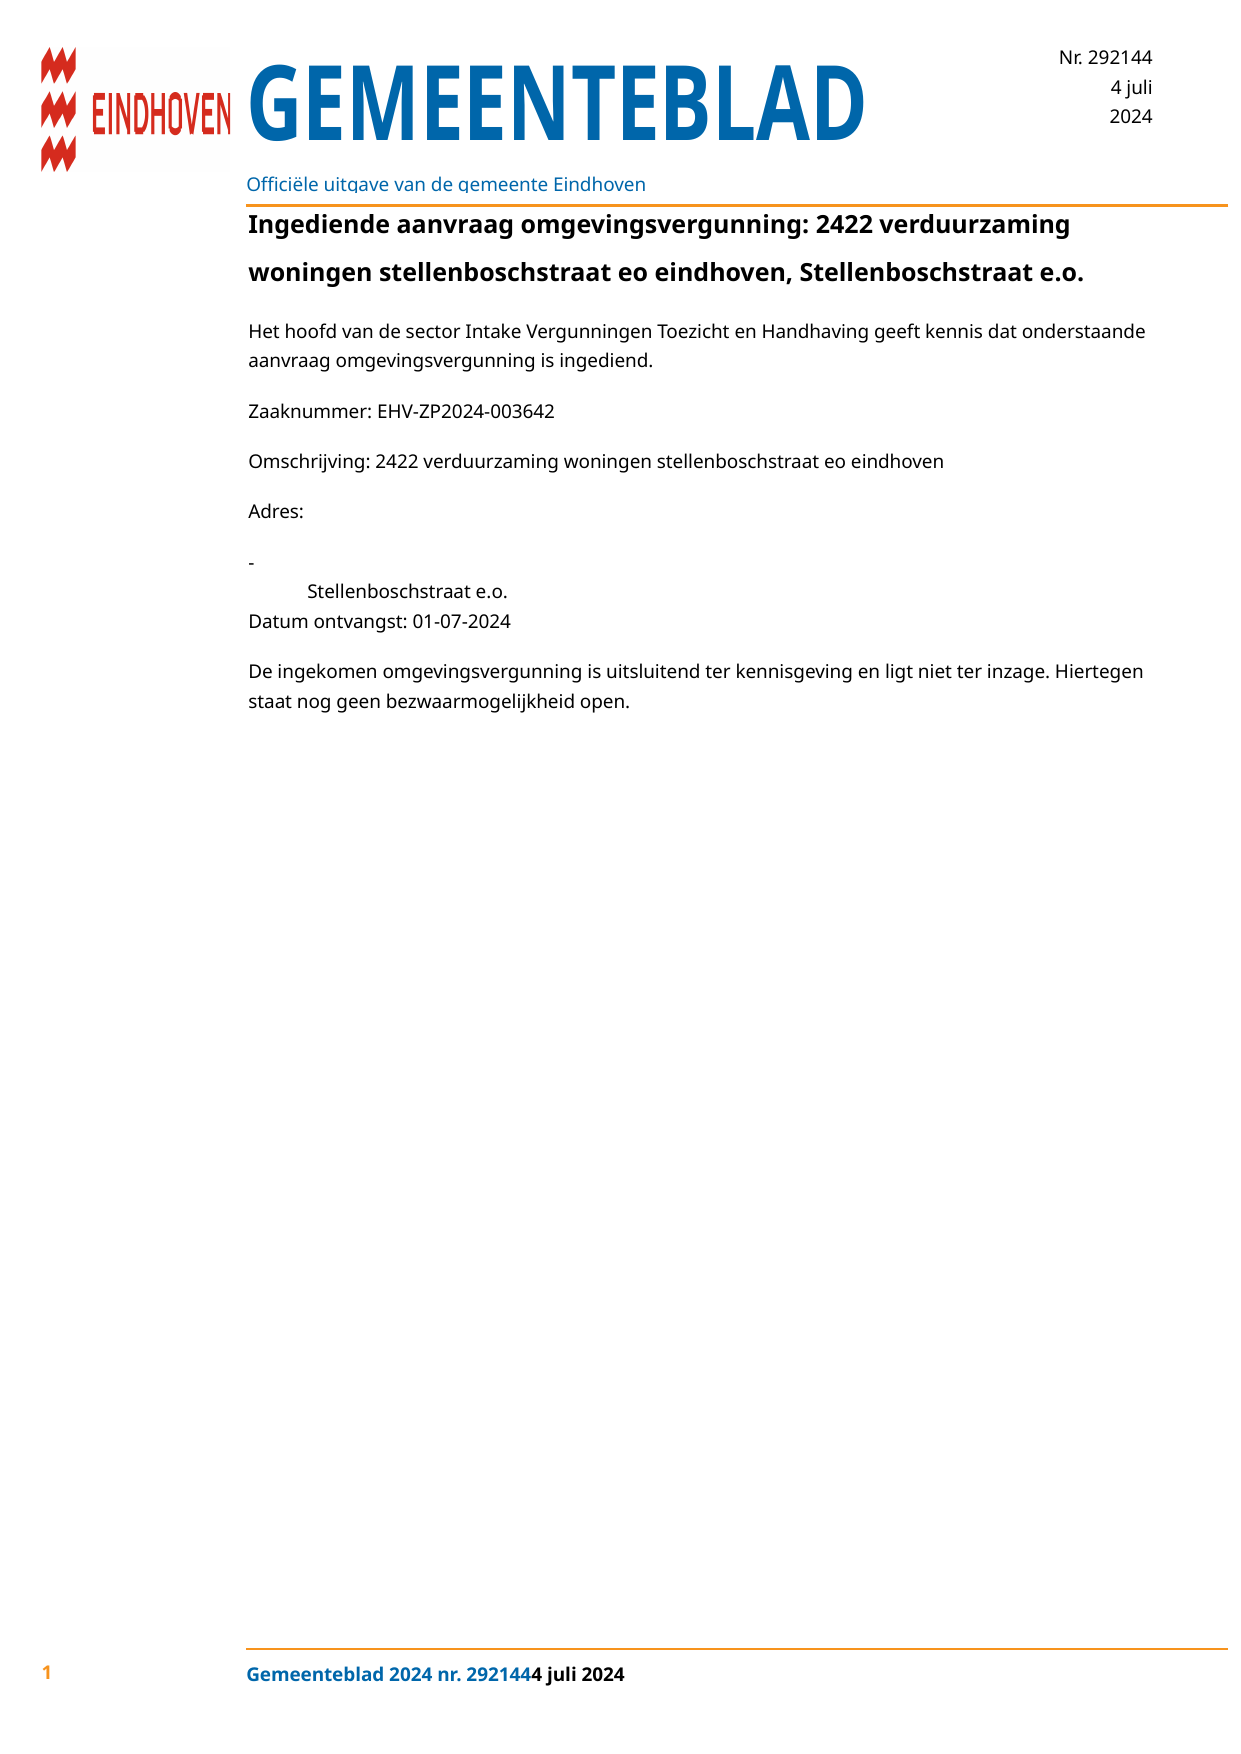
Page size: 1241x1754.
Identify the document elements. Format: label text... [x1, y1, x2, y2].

text Ingediende aanvraag omgevingsvergunning: 2422 verduurzaming woningen stellenboschstraat eo eindhoven, Stellenboschstraat e.o. [248, 207, 1152, 288]
picture [41, 47, 231, 172]
text Datum ontvangst: 01-07-2024 [248, 608, 1152, 634]
text Zaaknummer: EHV-ZP2024-003642 [248, 398, 1152, 424]
text De ingekomen omgevingsvergunning is uitsluitend ter kennisgeving en ligt niet ter inzage. Hiertegen staat nog geen bezwaarmogelijkheid open. [248, 659, 1152, 714]
text Omschrijving: 2422 verduurzaming woningen stellenboschstraat eo eindhoven [248, 448, 1152, 474]
list Stellenboschstraat e.o. [248, 579, 1152, 604]
text Het hoofd van de sector Intake Vergunningen Toezicht en Handhaving geeft kennis dat onderstaande aanvraag omgevingsvergunning is ingediend. [248, 318, 1152, 373]
text Adres: [248, 499, 1152, 524]
